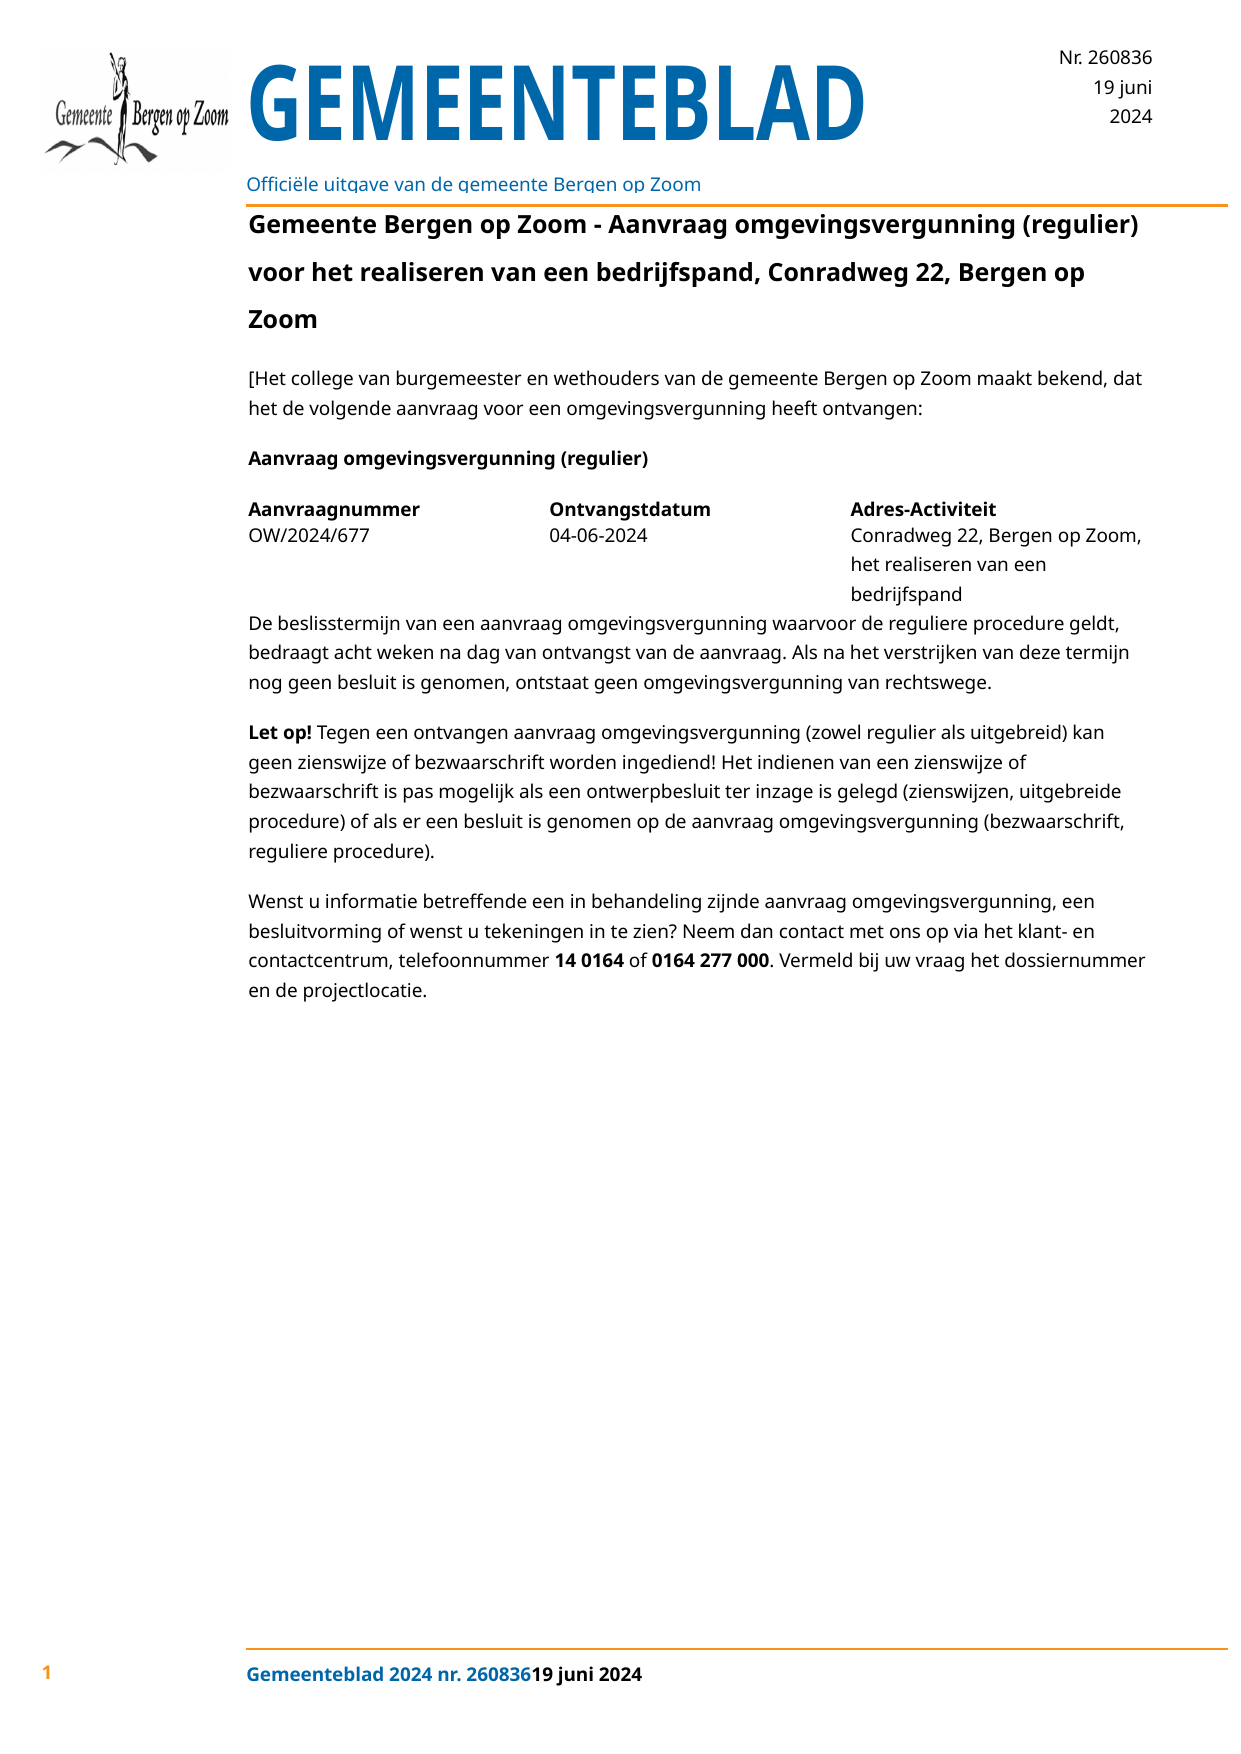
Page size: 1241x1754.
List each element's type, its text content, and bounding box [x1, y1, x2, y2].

table_cell Conradweg 22, Bergen op Zoom, het realiseren van een bedrijfspand [850, 522, 1152, 607]
text Gemeente Bergen op Zoom - Aanvraag omgevingsvergunning (regulier) voor het realiseren van een bedrijfspand, Conradweg 22, Bergen op Zoom [248, 207, 1152, 336]
text Aanvraag omgevingsvergunning (regulier) [248, 446, 1152, 471]
text Let op! Tegen een ontvangen aanvraag omgevingsvergunning (zowel regulier als uitgebreid) kan geen zienswijze of bezwaarschrift worden ingediend! Het indienen van een zienswijze of bezwaarschrift is pas mogelijk als een ontwerpbesluit ter inzage is gelegd (zienswijzen, uitgebreide procedure) of als er een besluit is genomen op de aanvraag omgevingsvergunning (bezwaarschrift, reguliere procedure). [248, 719, 1152, 863]
text [Het college van burgemeester en wethouders van de gemeente Bergen op Zoom maakt bekend, dat het de volgende aanvraag voor een omgevingsvergunning heeft ontvangen: [248, 366, 1152, 421]
text Wenst u informatie betreffende een in behandeling zijnde aanvraag omgevingsvergunning, een besluitvorming of wenst u tekeningen in te zien? Neem dan contact met ons op via het klant- en contactcentrum, telefoonnummer 14 0164 of 0164 277 000. Vermeld bij uw vraag het dossiernummer en de projectlocatie. [248, 888, 1152, 1003]
table_header Adres-Activiteit [850, 496, 1152, 522]
table_header Aanvraagnummer [248, 496, 549, 522]
table_cell 04-06-2024 [549, 522, 850, 607]
text De beslisstermijn van een aanvraag omgevingsvergunning waarvoor de reguliere procedure geldt, bedraagt acht weken na dag van ontvangst van de aanvraag. Als na het verstrijken van deze termijn nog geen besluit is genomen, ontstaat geen omgevingsvergunning van rechtswege. [248, 610, 1152, 695]
picture [41, 47, 231, 172]
table_cell OW/2024/677 [248, 522, 549, 607]
table_header Ontvangstdatum [549, 496, 850, 522]
